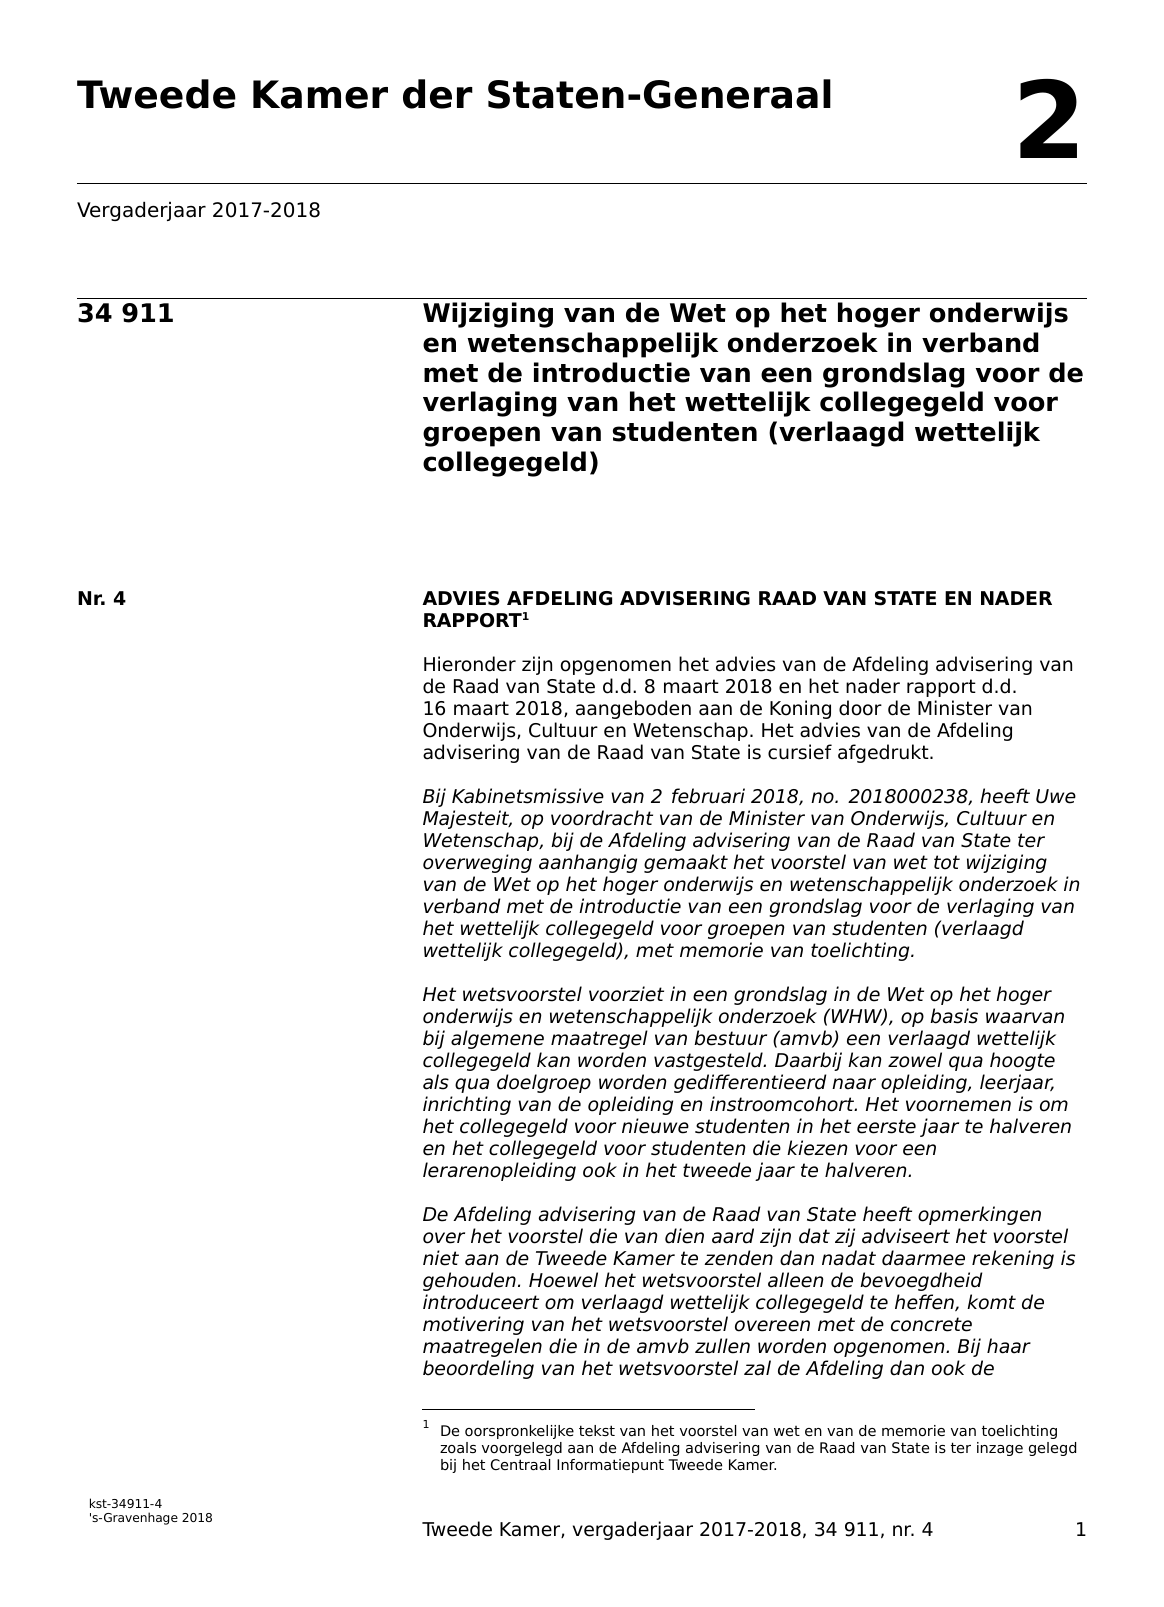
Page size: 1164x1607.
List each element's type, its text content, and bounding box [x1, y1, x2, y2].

text De oorspronkelijke tekst van het voorstel van wet en van de memorie van toelichting zoals voorgelegd aan de Afdeling advisering van de Raad van State is ter inzage gelegd bij het Centraal Informatiepunt Tweede Kamer. [422, 1418, 1087, 1474]
text Het wetsvoorstel voorziet in een grondslag in de Wet op het hoger onderwijs en wetenschappelijk onderzoek (WHW), op basis waarvan bij algemene maatregel van bestuur (amvb) een verlaagd wettelijk collegegeld kan worden vastgesteld. Daarbij kan zowel qua hoogte als qua doelgroep worden gedifferentieerd naar opleiding, leerjaar, inrichting van de opleiding en instroomcohort. Het voornemen is om het collegegeld voor nieuwe studenten in het eerste jaar te halveren en het collegegeld voor studenten die kiezen voor een lerarenopleiding ook in het tweede jaar te halveren. [422, 984, 1087, 1182]
text De Afdeling advisering van de Raad van State heeft opmerkingen over het voorstel die van dien aard zijn dat zij adviseert het voorstel niet aan de Tweede Kamer te zenden dan nadat daarmee rekening is gehouden. Hoewel het wetsvoorstel alleen de bevoegdheid introduceert om verlaagd wettelijk collegegeld te heffen, komt de motivering van het wetsvoorstel overeen met de concrete maatregelen die in de amvb zullen worden opgenomen. Bij haar beoordeling van het wetsvoorstel zal de Afdeling dan ook de [422, 1204, 1087, 1380]
text kst-34911-4 [88, 1497, 323, 1511]
text Bij Kabinetsmissive van 2 februari 2018, no. 2018000238, heeft Uwe Majesteit, op voordracht van de Minister van Onderwijs, Cultuur en Wetenschap, bij de Afdeling advisering van de Raad van State ter overweging aanhangig gemaakt het voorstel van wet tot wijziging van de Wet op het hoger onderwijs en wetenschappelijk onderzoek in verband met de introductie van een grondslag voor de verlaging van het wettelijk collegegeld voor groepen van studenten (verlaagd wettelijk collegegeld), met memorie van toelichting. [422, 786, 1087, 962]
table_cell Vergaderjaar 2017-2018 [77, 184, 1087, 298]
subtitle 34 911 Wijziging van de Wet op het hoger onderwijs en wetenschappelijk onderzoek in verband met de introductie van een grondslag voor de verlaging van het wettelijk collegegeld voor groepen van studenten (verlaagd wettelijk collegegeld) [77, 299, 1087, 477]
text 's-Gravenhage 2018 [88, 1511, 323, 1525]
subtitle Nr. 4 ADVIES AFDELING ADVISERING RAAD VAN STATE EN NADER RAPPORT [77, 588, 1087, 632]
table_header 2 [886, 59, 1087, 183]
text Hieronder zijn opgenomen het advies van de Afdeling advisering van de Raad van State d.d. 8 maart 2018 en het nader rapport d.d. 16 maart 2018, aangeboden aan de Koning door de Minister van Onderwijs, Cultuur en Wetenschap. Het advies van de Afdeling advisering van de Raad van State is cursief afgedrukt. [422, 654, 1087, 764]
table_header Tweede Kamer der Staten-Generaal [77, 59, 886, 183]
